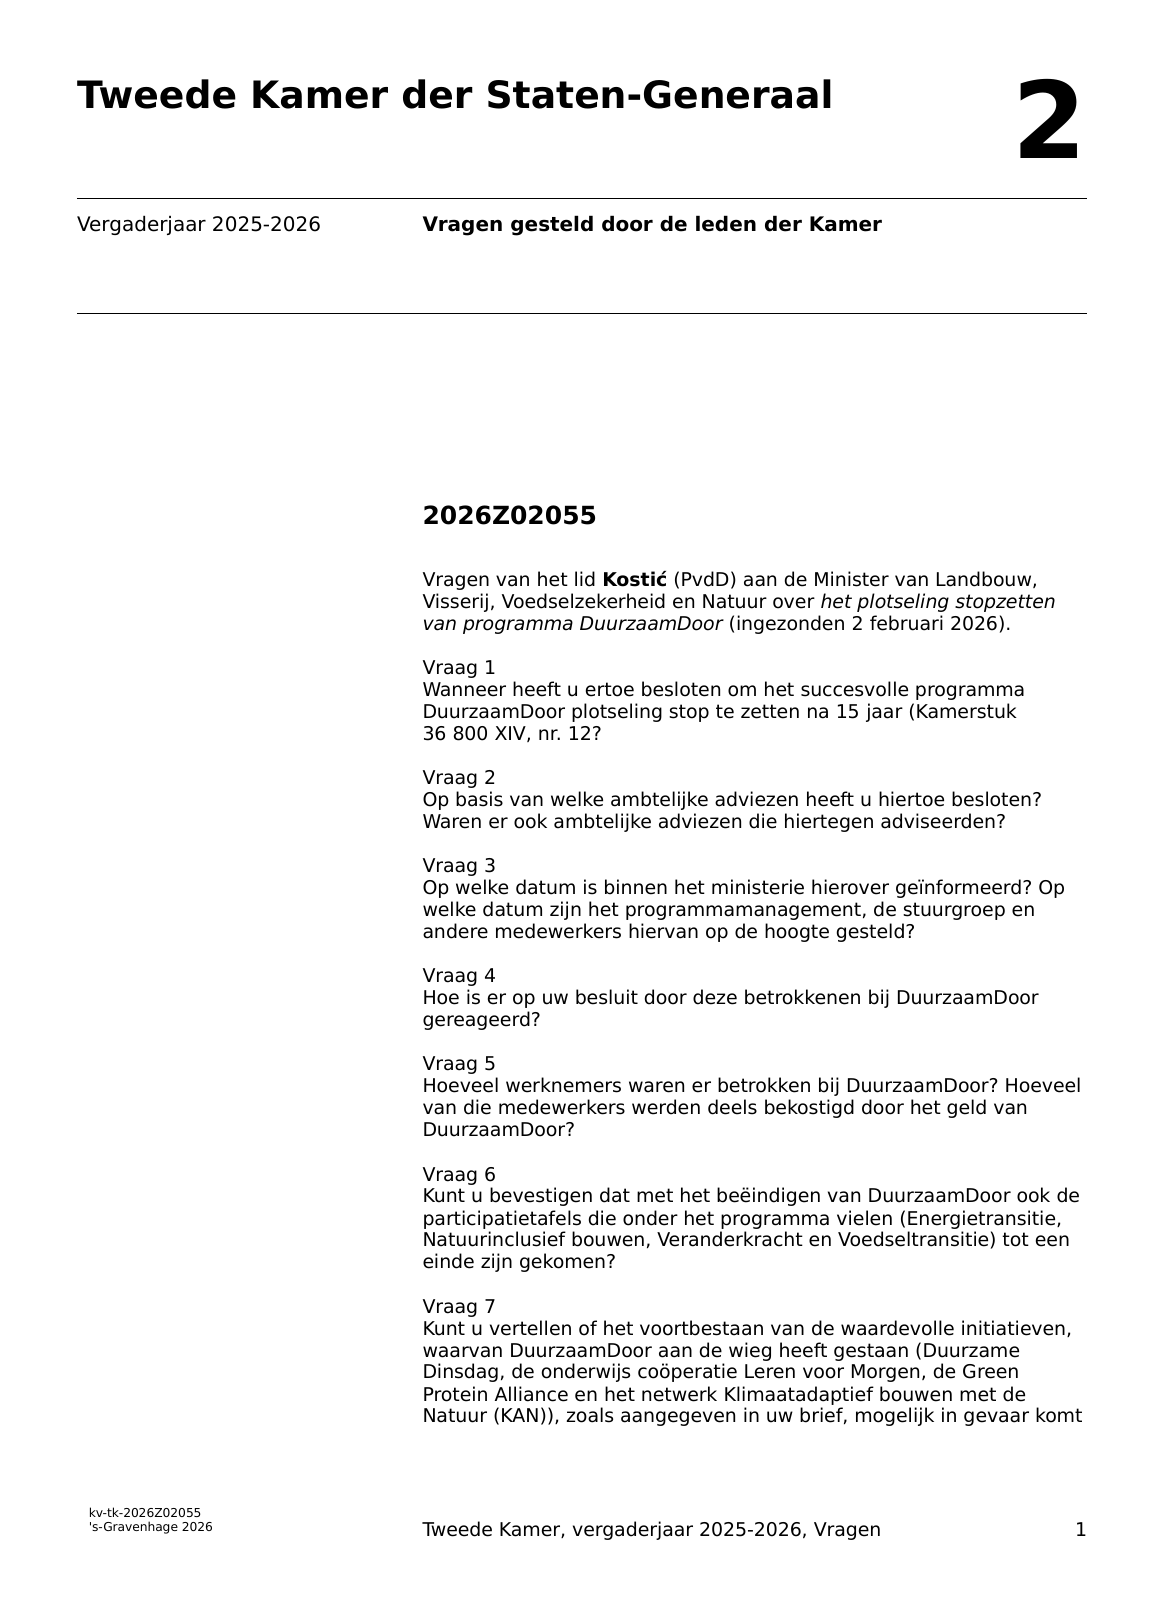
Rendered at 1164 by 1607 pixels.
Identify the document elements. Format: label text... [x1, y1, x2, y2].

table_cell Vragen gesteld door de leden der Kamer [422, 199, 1087, 313]
text Vraag 5 [422, 1053, 1087, 1075]
text Op welke datum is binnen het ministerie hierover geïnformeerd? Op welke datum zijn het programmamanagement, de stuurgroep en andere medewerkers hiervan op de hoogte gesteld? [422, 877, 1087, 943]
text Hoeveel werknemers waren er betrokken bij DuurzaamDoor? Hoeveel van die medewerkers werden deels bekostigd door het geld van DuurzaamDoor? [422, 1075, 1087, 1141]
text Kunt u vertellen of het voortbestaan van de waardevolle initiatieven, waarvan DuurzaamDoor aan de wieg heeft gestaan (Duurzame Dinsdag, de onderwijs coöperatie Leren voor Morgen, de Green Protein Alliance en het netwerk Klimaatadaptief bouwen met de Natuur (KAN)), zoals aangegeven in uw brief, mogelijk in gevaar komt [422, 1317, 1087, 1427]
text Vraag 4 [422, 965, 1087, 987]
text Vraag 2 [422, 767, 1087, 789]
text kv-tk-2026Z02055 [88, 1506, 323, 1520]
text Vraag 6 [422, 1163, 1087, 1185]
text Op basis van welke ambtelijke adviezen heeft u hiertoe besloten? Waren er ook ambtelijke adviezen die hiertegen adviseerden? [422, 789, 1087, 833]
text Wanneer heeft u ertoe besloten om het succesvolle programma DuurzaamDoor plotseling stop te zetten na 15 jaar (Kamerstuk 36 800 XIV, nr. 12? [422, 679, 1087, 745]
text Vraag 3 [422, 855, 1087, 877]
text Hoe is er op uw besluit door deze betrokkenen bij DuurzaamDoor gereageerd? [422, 987, 1087, 1031]
table_header Tweede Kamer der Staten-Generaal [77, 59, 886, 198]
text Vragen van het lid Kostić (PvdD) aan de Minister van Landbouw, Visserij, Voedselzekerheid en Natuur over het plotseling stopzetten van programma DuurzaamDoor (ingezonden 2 februari 2026). [422, 569, 1087, 635]
text Vraag 1 [422, 657, 1087, 679]
text Kunt u bevestigen dat met het beëindigen van DuurzaamDoor ook de participatietafels die onder het programma vielen (Energietransitie, Natuurinclusief bouwen, Veranderkracht en Voedseltransitie) tot een einde zijn gekomen? [422, 1185, 1087, 1273]
table_header 2 [886, 59, 1087, 198]
text Vraag 7 [422, 1296, 1087, 1317]
table_cell Vergaderjaar 2025-2026 [77, 199, 422, 313]
text 's-Gravenhage 2026 [88, 1520, 323, 1534]
text 2026Z02055 [422, 501, 1087, 531]
